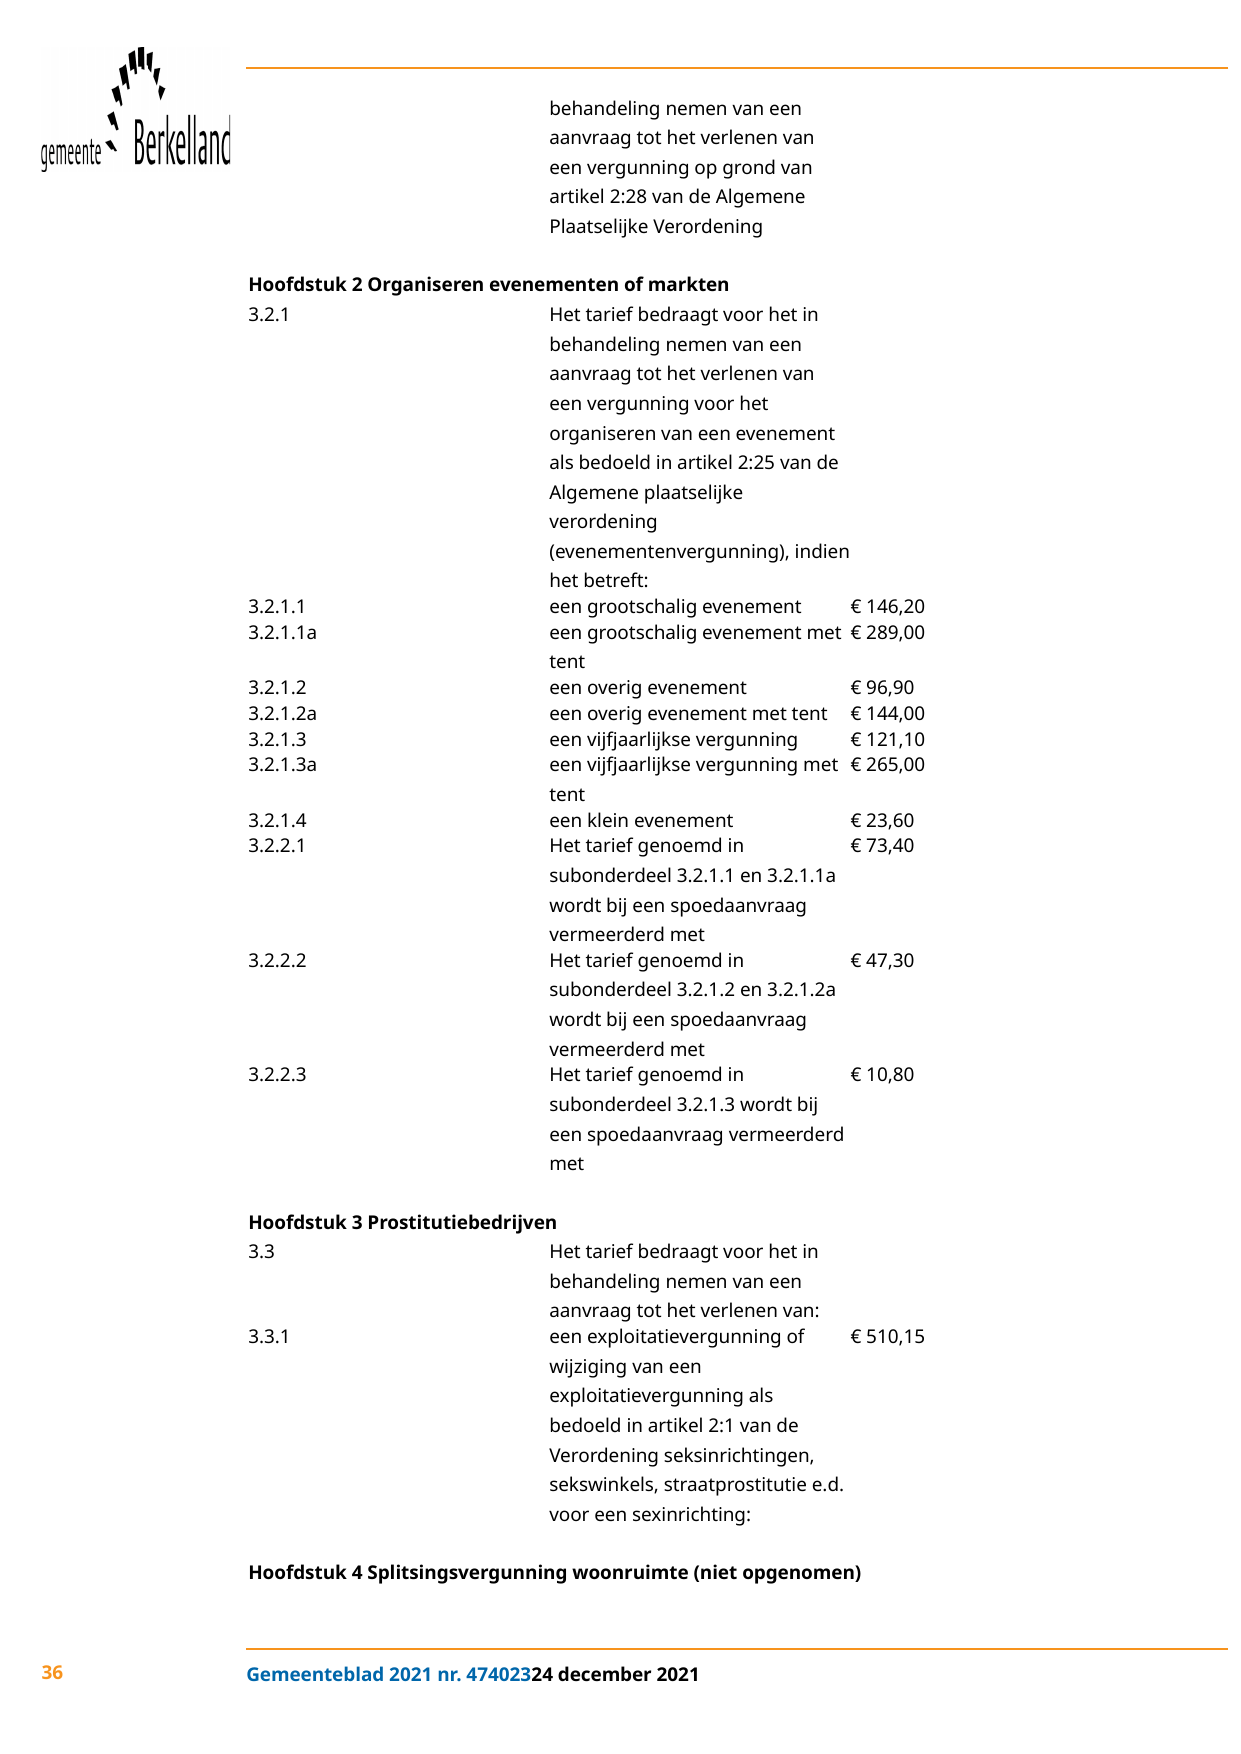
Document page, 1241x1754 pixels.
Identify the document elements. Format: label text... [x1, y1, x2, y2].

table_cell een overig evenement [549, 674, 850, 700]
table_cell een grootschalig evenement [549, 593, 850, 619]
table_cell € 144,00 [850, 700, 1152, 726]
table_cell een grootschalig evenement met tent [549, 619, 850, 674]
table_cell € 10,80 [850, 1062, 1152, 1176]
text Hoofdstuk 2 Organiseren evenementen of markten [248, 272, 1152, 297]
table_cell € 73,40 [850, 833, 1152, 947]
table_header Het tarief bedraagt voor het in behandeling nemen van een aanvraag tot het verlenen van een vergunning voor het organiseren van een evenement als bedoeld in artikel 2:25 van de Algemene plaatselijke verordening (evenementenvergunning), indien het betreft: [549, 301, 850, 593]
table_cell behandeling nemen van een aanvraag tot het verlenen van een vergunning op grond van artikel 2:28 van de Algemene Plaatselijke Verordening [549, 95, 850, 239]
table_header [850, 301, 1152, 593]
table_cell 3.2.1.1 [248, 593, 549, 619]
table_cell Het tarief genoemd in subonderdeel 3.2.1.3 wordt bij een spoedaanvraag vermeerderd met [549, 1062, 850, 1176]
table_cell 3.2.2.3 [248, 1062, 549, 1176]
table_cell € 47,30 [850, 947, 1152, 1062]
table_cell [850, 95, 1152, 239]
table_cell € 146,20 [850, 593, 1152, 619]
table_cell € 289,00 [850, 619, 1152, 674]
table_cell Het tarief genoemd in subonderdeel 3.2.1.1 en 3.2.1.1a wordt bij een spoedaanvraag vermeerderd met [549, 833, 850, 947]
picture [41, 47, 231, 172]
table_cell 3.2.2.1 [248, 833, 549, 947]
table_cell 3.2.1.2a [248, 700, 549, 726]
table_cell 3.2.1.1a [248, 619, 549, 674]
table_cell 3.2.2.2 [248, 947, 549, 1062]
table_cell [248, 95, 549, 239]
table_header [850, 1239, 1152, 1323]
text Hoofdstuk 3 Prostitutiebedrijven [248, 1209, 1152, 1234]
table_cell 3.2.1.4 [248, 807, 549, 833]
table_cell een vijfjaarlijkse vergunning [549, 726, 850, 752]
table_cell 3.2.1.3 [248, 726, 549, 752]
table_cell een exploitatievergunning of wijziging van een exploitatievergunning als bedoeld in artikel 2:1 van de Verordening seksinrichtingen, sekswinkels, straatprostitutie e.d. voor een sexinrichting: [549, 1324, 850, 1527]
table_cell € 121,10 [850, 726, 1152, 752]
table_cell een klein evenement [549, 807, 850, 833]
table_cell Het tarief genoemd in subonderdeel 3.2.1.2 en 3.2.1.2a wordt bij een spoedaanvraag vermeerderd met [549, 947, 850, 1062]
table_header 3.3 [248, 1239, 549, 1323]
text Hoofdstuk 4 Splitsingsvergunning woonruimte (niet opgenomen) [248, 1559, 1152, 1585]
table_cell € 23,60 [850, 807, 1152, 833]
table_cell een vijfjaarlijkse vergunning met tent [549, 752, 850, 807]
table_cell € 265,00 [850, 752, 1152, 807]
table_cell 3.3.1 [248, 1324, 549, 1527]
table_cell 3.2.1.3a [248, 752, 549, 807]
table_cell € 96,90 [850, 674, 1152, 700]
table_cell een overig evenement met tent [549, 700, 850, 726]
table_cell € 510,15 [850, 1324, 1152, 1527]
table_header 3.2.1 [248, 301, 549, 593]
table_cell 3.2.1.2 [248, 674, 549, 700]
table_header Het tarief bedraagt voor het in behandeling nemen van een aanvraag tot het verlenen van: [549, 1239, 850, 1323]
